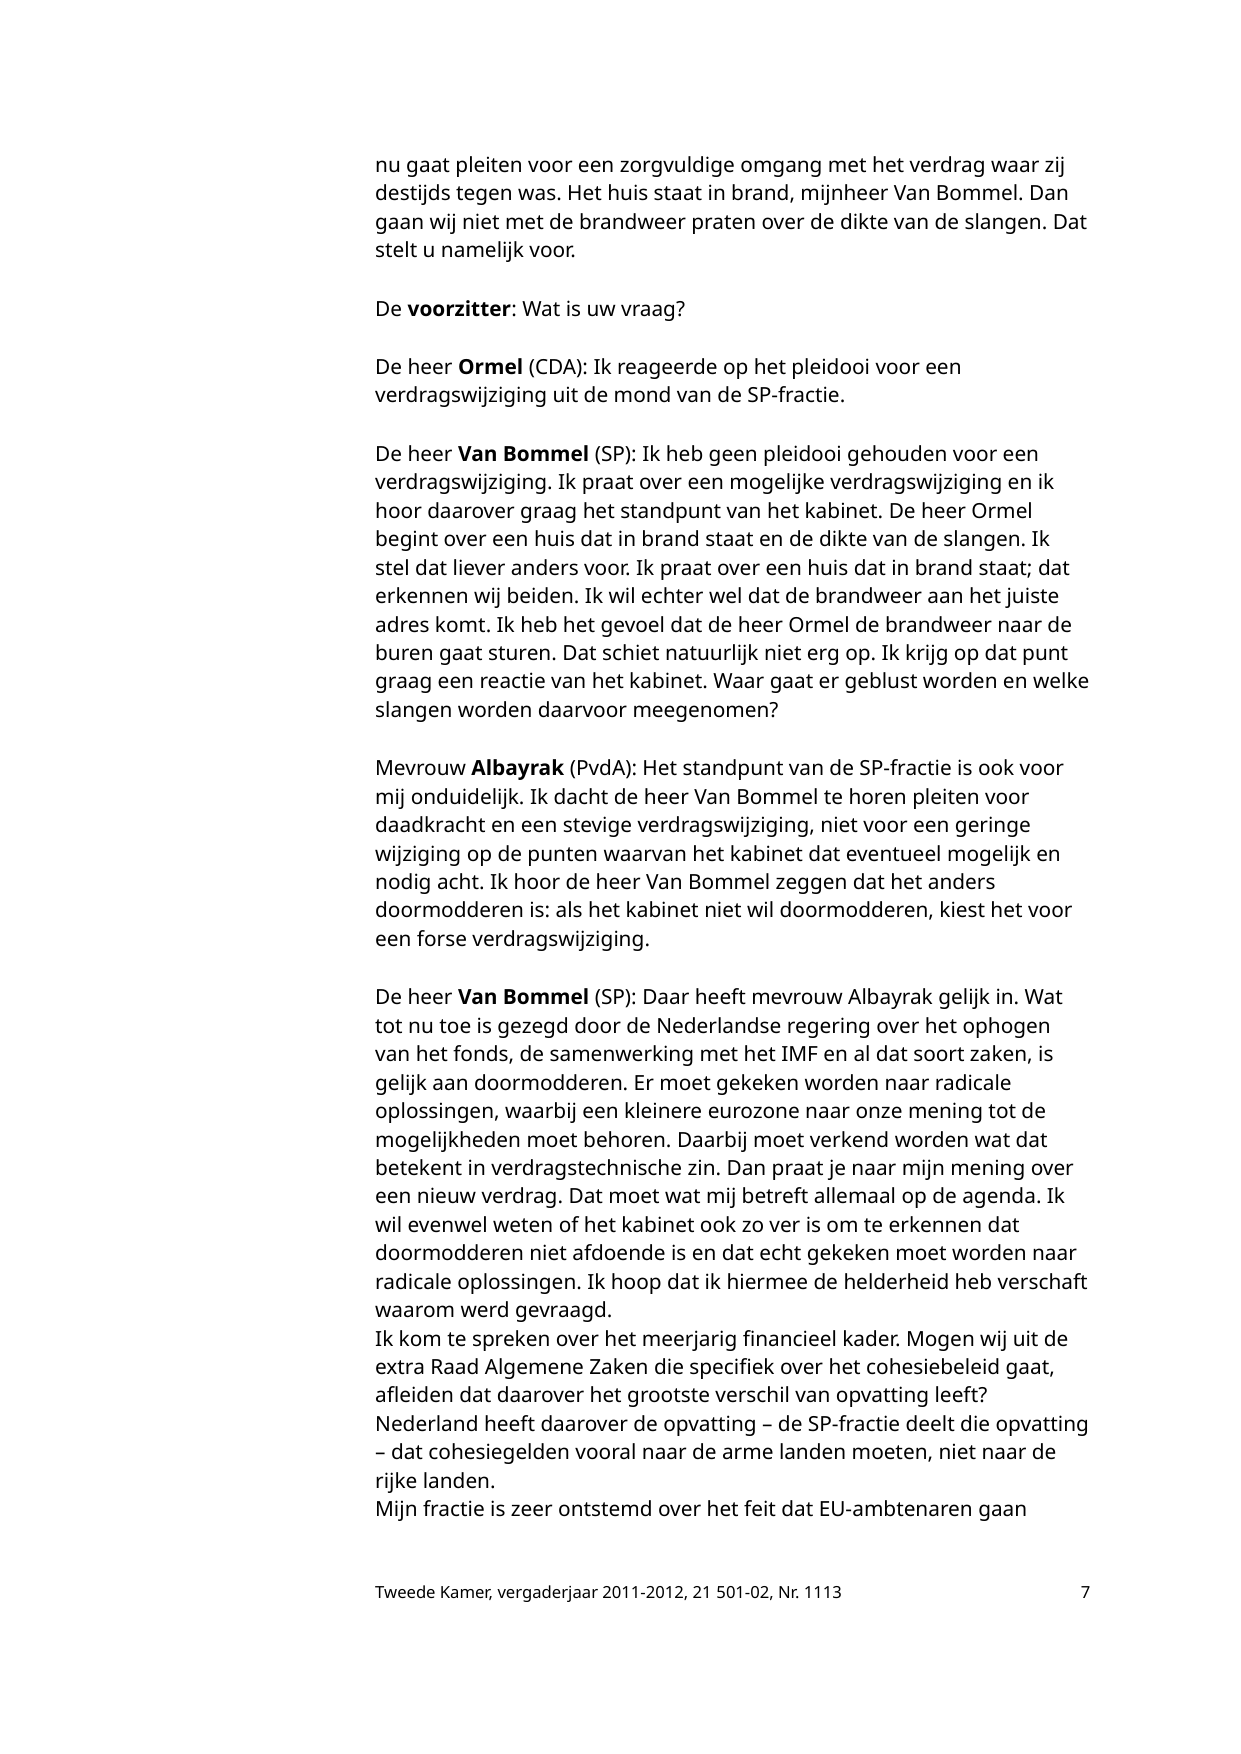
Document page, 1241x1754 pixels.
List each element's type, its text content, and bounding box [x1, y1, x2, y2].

text Mijn fractie is zeer ontstemd over het feit dat EU-ambtenaren gaan [375, 1494, 1090, 1523]
text Ik kom te spreken over het meerjarig financieel kader. Mogen wij uit de extra Raad Algemene Zaken die specifiek over het cohesiebeleid gaat, afleiden dat daarover het grootste verschil van opvatting leeft? Nederland heeft daarover de opvatting – de SP-fractie deelt die opvatting – dat cohesiegelden vooral naar de arme landen moeten, niet naar de rijke landen. [375, 1324, 1090, 1494]
text Mevrouw Albayrak (PvdA): Het standpunt van de SP-fractie is ook voor mij onduidelijk. Ik dacht de heer Van Bommel te horen pleiten voor daadkracht en een stevige verdragswijziging, niet voor een geringe wijziging op de punten waarvan het kabinet dat eventueel mogelijk en nodig acht. Ik hoor de heer Van Bommel zeggen dat het anders doormodderen is: als het kabinet niet wil doormodderen, kiest het voor een forse verdragswijziging. [375, 753, 1090, 952]
text De heer Van Bommel (SP): Daar heeft mevrouw Albayrak gelijk in. Wat tot nu toe is gezegd door de Nederlandse regering over het ophogen van het fonds, de samenwerking met het IMF en al dat soort zaken, is gelijk aan doormodderen. Er moet gekeken worden naar radicale oplossingen, waarbij een kleinere eurozone naar onze mening tot de mogelijkheden moet behoren. Daarbij moet verkend worden wat dat betekent in verdragstechnische zin. Dan praat je naar mijn mening over een nieuw verdrag. Dat moet wat mij betreft allemaal op de agenda. Ik wil evenwel weten of het kabinet ook zo ver is om te erkennen dat doormodderen niet afdoende is en dat echt gekeken moet worden naar radicale oplossingen. Ik hoop dat ik hiermee de helderheid heb verschaft waarom werd gevraagd. [375, 982, 1090, 1324]
text De heer Van Bommel (SP): Ik heb geen pleidooi gehouden voor een verdragswijziging. Ik praat over een mogelijke verdragswijziging en ik hoor daarover graag het standpunt van het kabinet. De heer Ormel begint over een huis dat in brand staat en de dikte van de slangen. Ik stel dat liever anders voor. Ik praat over een huis dat in brand staat; dat erkennen wij beiden. Ik wil echter wel dat de brandweer aan het juiste adres komt. Ik heb het gevoel dat de heer Ormel de brandweer naar de buren gaat sturen. Dat schiet natuurlijk niet erg op. Ik krijg op dat punt graag een reactie van het kabinet. Waar gaat er geblust worden en welke slangen worden daarvoor meegenomen? [375, 439, 1090, 723]
text De heer Ormel (CDA): Ik reageerde op het pleidooi voor een verdragswijziging uit de mond van de SP-fractie. [375, 352, 1090, 409]
text nu gaat pleiten voor een zorgvuldige omgang met het verdrag waar zij destijds tegen was. Het huis staat in brand, mijnheer Van Bommel. Dan gaan wij niet met de brandweer praten over de dikte van de slangen. Dat stelt u namelijk voor. [375, 150, 1090, 264]
text De voorzitter: Wat is uw vraag? [375, 294, 1090, 322]
